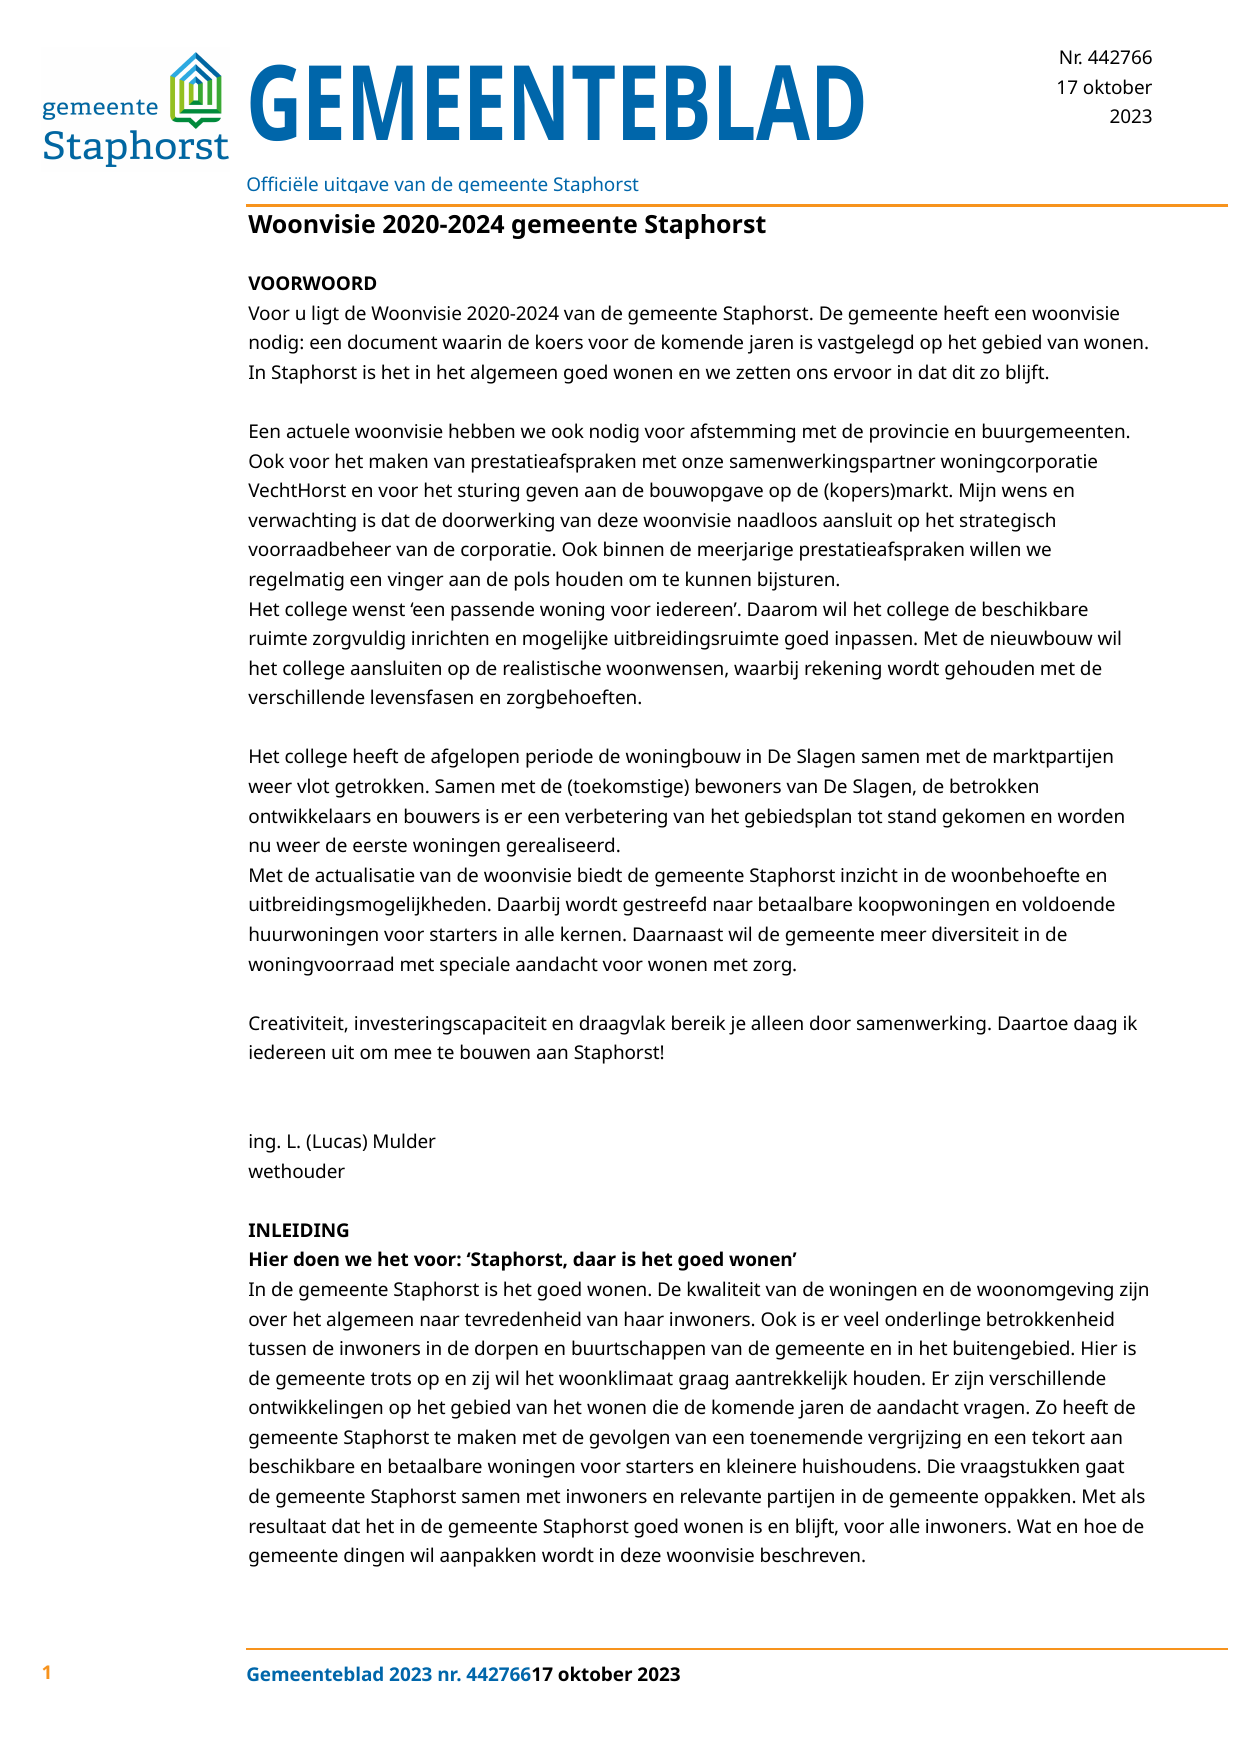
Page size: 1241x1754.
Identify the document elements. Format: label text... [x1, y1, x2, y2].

text Met de actualisatie van de woonvisie biedt de gemeente Staphorst inzicht in de woonbehoefte en uitbreidingsmogelijkheden. Daarbij wordt gestreefd naar betaalbare koopwoningen en voldoende huurwoningen voor starters in alle kernen. Daarnaast wil de gemeente meer diversiteit in de woningvoorraad met speciale aandacht voor wonen met zorg. [248, 862, 1152, 976]
text In de gemeente Staphorst is het goed wonen. De kwaliteit van de woningen en de woonomgeving zijn over het algemeen naar tevredenheid van haar inwoners. Ook is er veel onderlinge betrokkenheid tussen de inwoners in de dorpen en buurtschappen van de gemeente en in het buitengebied. Hier is de gemeente trots op en zij wil het woonklimaat graag aantrekkelijk houden. Er zijn verschillende ontwikkelingen op het gebied van het wonen die de komende jaren de aandacht vragen. Zo heeft de gemeente Staphorst te maken met de gevolgen van een toenemende vergrijzing en een tekort aan beschikbare en betaalbare woningen voor starters en kleinere huishoudens. Die vraagstukken gaat de gemeente Staphorst samen met inwoners en relevante partijen in de gemeente oppakken. Met als resultaat dat het in de gemeente Staphorst goed wonen is en blijft, voor alle inwoners. Wat en hoe de gemeente dingen wil aanpakken wordt in deze woonvisie beschreven. [248, 1276, 1152, 1568]
picture [41, 47, 231, 172]
text Een actuele woonvisie hebben we ook nodig voor afstemming met de provincie en buurgemeenten. Ook voor het maken van prestatieafspraken met onze samenwerkingspartner woningcorporatie VechtHorst en voor het sturing geven aan de bouwopgave op de (kopers)markt. Mijn wens en verwachting is dat de doorwerking van deze woonvisie naadloos aansluit op het strategisch voorraadbeheer van de corporatie. Ook binnen de meerjarige prestatieafspraken willen we regelmatig een vinger aan de pols houden om te kunnen bijsturen. [248, 418, 1152, 592]
text Woonvisie 2020-2024 gemeente Staphorst [248, 207, 1152, 241]
text Het college heeft de afgelopen periode de woningbouw in De Slagen samen met de marktpartijen weer vlot getrokken. Samen met de (toekomstige) bewoners van De Slagen, de betrokken ontwikkelaars en bouwers is er een verbetering van het gebiedsplan tot stand gekomen en worden nu weer de eerste woningen gerealiseerd. [248, 744, 1152, 858]
text VOORWOORD [248, 270, 1152, 296]
text INLEIDING [248, 1217, 1152, 1243]
text ing. L. (Lucas) Mulder [248, 1128, 1152, 1154]
text Hier doen we het voor: ‘Staphorst, daar is het goed wonen’ [248, 1247, 1152, 1272]
text Voor u ligt de Woonvisie 2020-2024 van de gemeente Staphorst. De gemeente heeft een woonvisie nodig: een document waarin de koers voor de komende jaren is vastgelegd op het gebied van wonen. In Staphorst is het in het algemeen goed wonen en we zetten ons ervoor in dat dit zo blijft. [248, 300, 1152, 385]
text wethouder [248, 1158, 1152, 1183]
text Creativiteit, investeringscapaciteit en draagvlak bereik je alleen door samenwerking. Daartoe daag ik iedereen uit om mee te bouwen aan Staphorst! [248, 1010, 1152, 1065]
text Het college wenst ‘een passende woning voor iedereen’. Daarom wil het college de beschikbare ruimte zorgvuldig inrichten en mogelijke uitbreidingsruimte goed inpassen. Met de nieuwbouw wil het college aansluiten op de realistische woonwensen, waarbij rekening wordt gehouden met de verschillende levensfasen en zorgbehoeften. [248, 596, 1152, 710]
